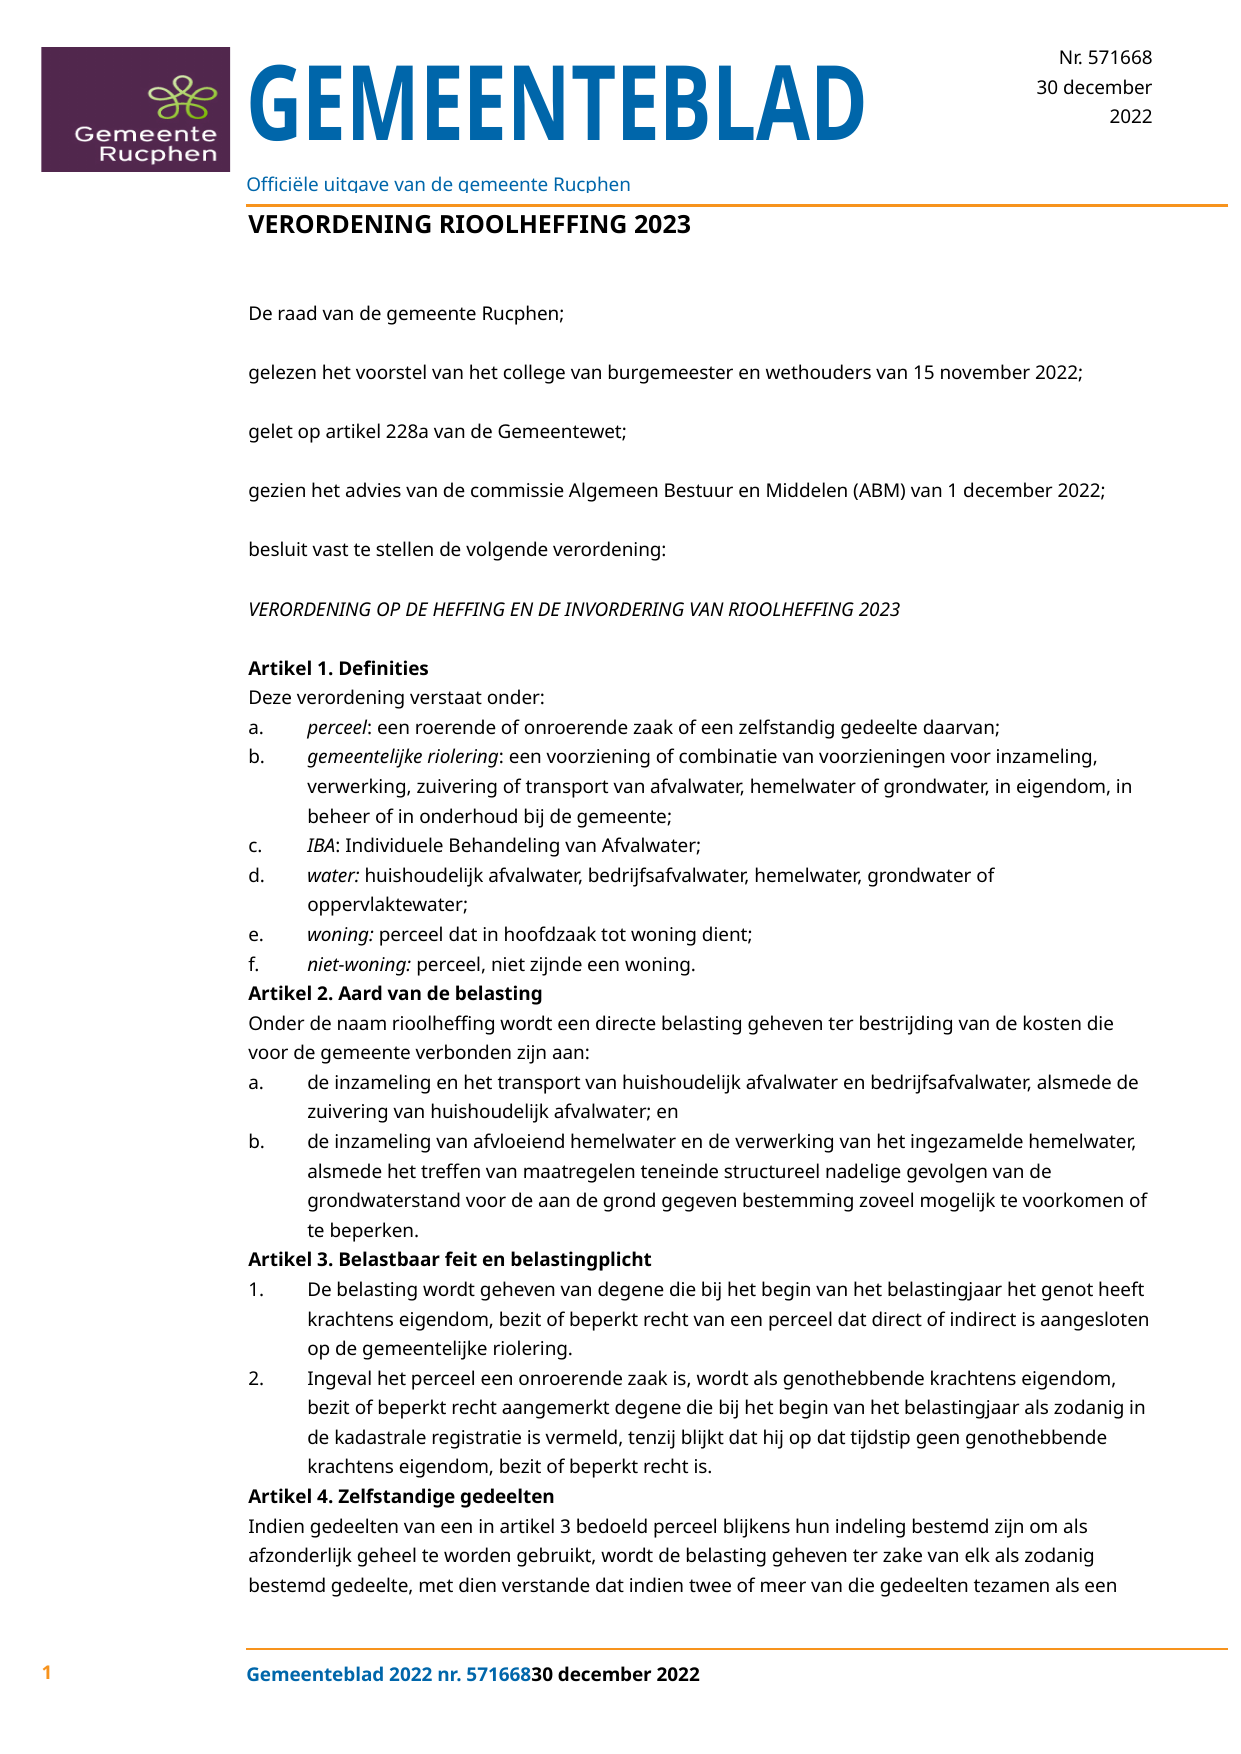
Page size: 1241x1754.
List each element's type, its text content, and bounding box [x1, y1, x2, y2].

list gemeentelijke riolering: een voorziening of combinatie van voorzieningen voor inzameling, verwerking, zuivering of transport van afvalwater, hemelwater of grondwater, in eigendom, in beheer of in onderhoud bij de gemeente; [248, 744, 1152, 828]
text Artikel 4. Zelfstandige gedeelten [248, 1483, 1152, 1509]
list woning: perceel dat in hoofdzaak tot woning dient; [248, 921, 1152, 947]
text VERORDENING OP DE HEFFING EN DE INVORDERING VAN RIOOLHEFFING 2023 [248, 596, 1152, 621]
list De belasting wordt geheven van degene die bij het begin van het belastingjaar het genot heeft krachtens eigendom, bezit of beperkt recht van een perceel dat direct of indirect is aangesloten op de gemeentelijke riolering. [248, 1276, 1152, 1361]
list perceel: een roerende of onroerende zaak of een zelfstandig gedeelte daarvan; [248, 714, 1152, 740]
text Deze verordening verstaat onder: [248, 684, 1152, 710]
text De raad van de gemeente Rucphen; [248, 300, 1152, 326]
text gezien het advies van de commissie Algemeen Bestuur en Middelen (ABM) van 1 december 2022; [248, 477, 1152, 503]
list water: huishoudelijk afvalwater, bedrijfsafvalwater, hemelwater, grondwater of oppervlaktewater; [248, 862, 1152, 917]
list de inzameling van afvloeiend hemelwater en de verwerking van het ingezamelde hemelwater, alsmede het treffen van maatregelen teneinde structureel nadelige gevolgen van de grondwaterstand voor de aan de grond gegeven bestemming zoveel mogelijk te voorkomen of te beperken. [248, 1128, 1152, 1243]
text Artikel 1. Definities [248, 655, 1152, 681]
text Artikel 3. Belastbaar feit en belastingplicht [248, 1247, 1152, 1272]
list niet-woning: perceel, niet zijnde een woning. [248, 951, 1152, 976]
picture [41, 47, 231, 172]
text gelet op artikel 228a van de Gemeentewet; [248, 418, 1152, 444]
list de inzameling en het transport van huishoudelijk afvalwater en bedrijfsafvalwater, alsmede de zuivering van huishoudelijk afvalwater; en [248, 1069, 1152, 1124]
text Artikel 2. Aard van de belasting [248, 980, 1152, 1006]
list Ingeval het perceel een onroerende zaak is, wordt als genothebbende krachtens eigendom, bezit of beperkt recht aangemerkt degene die bij het begin van het belastingjaar als zodanig in de kadastrale registratie is vermeld, tenzij blijkt dat hij op dat tijdstip geen genothebbende krachtens eigendom, bezit of beperkt recht is. [248, 1365, 1152, 1479]
text Indien gedeelten van een in artikel 3 bedoeld perceel blijkens hun indeling bestemd zijn om als afzonderlijk geheel te worden gebruikt, wordt de belasting geheven ter zake van elk als zodanig bestemd gedeelte, met dien verstande dat indien twee of meer van die gedeelten tezamen als een [248, 1513, 1152, 1598]
list IBA: Individuele Behandeling van Afvalwater; [248, 832, 1152, 858]
text VERORDENING RIOOLHEFFING 2023 [248, 207, 1152, 241]
text besluit vast te stellen de volgende verordening: [248, 537, 1152, 562]
text gelezen het voorstel van het college van burgemeester en wethouders van 15 november 2022; [248, 359, 1152, 385]
text Onder de naam rioolheffing wordt een directe belasting geheven ter bestrijding van de kosten die voor de gemeente verbonden zijn aan: [248, 1010, 1152, 1065]
